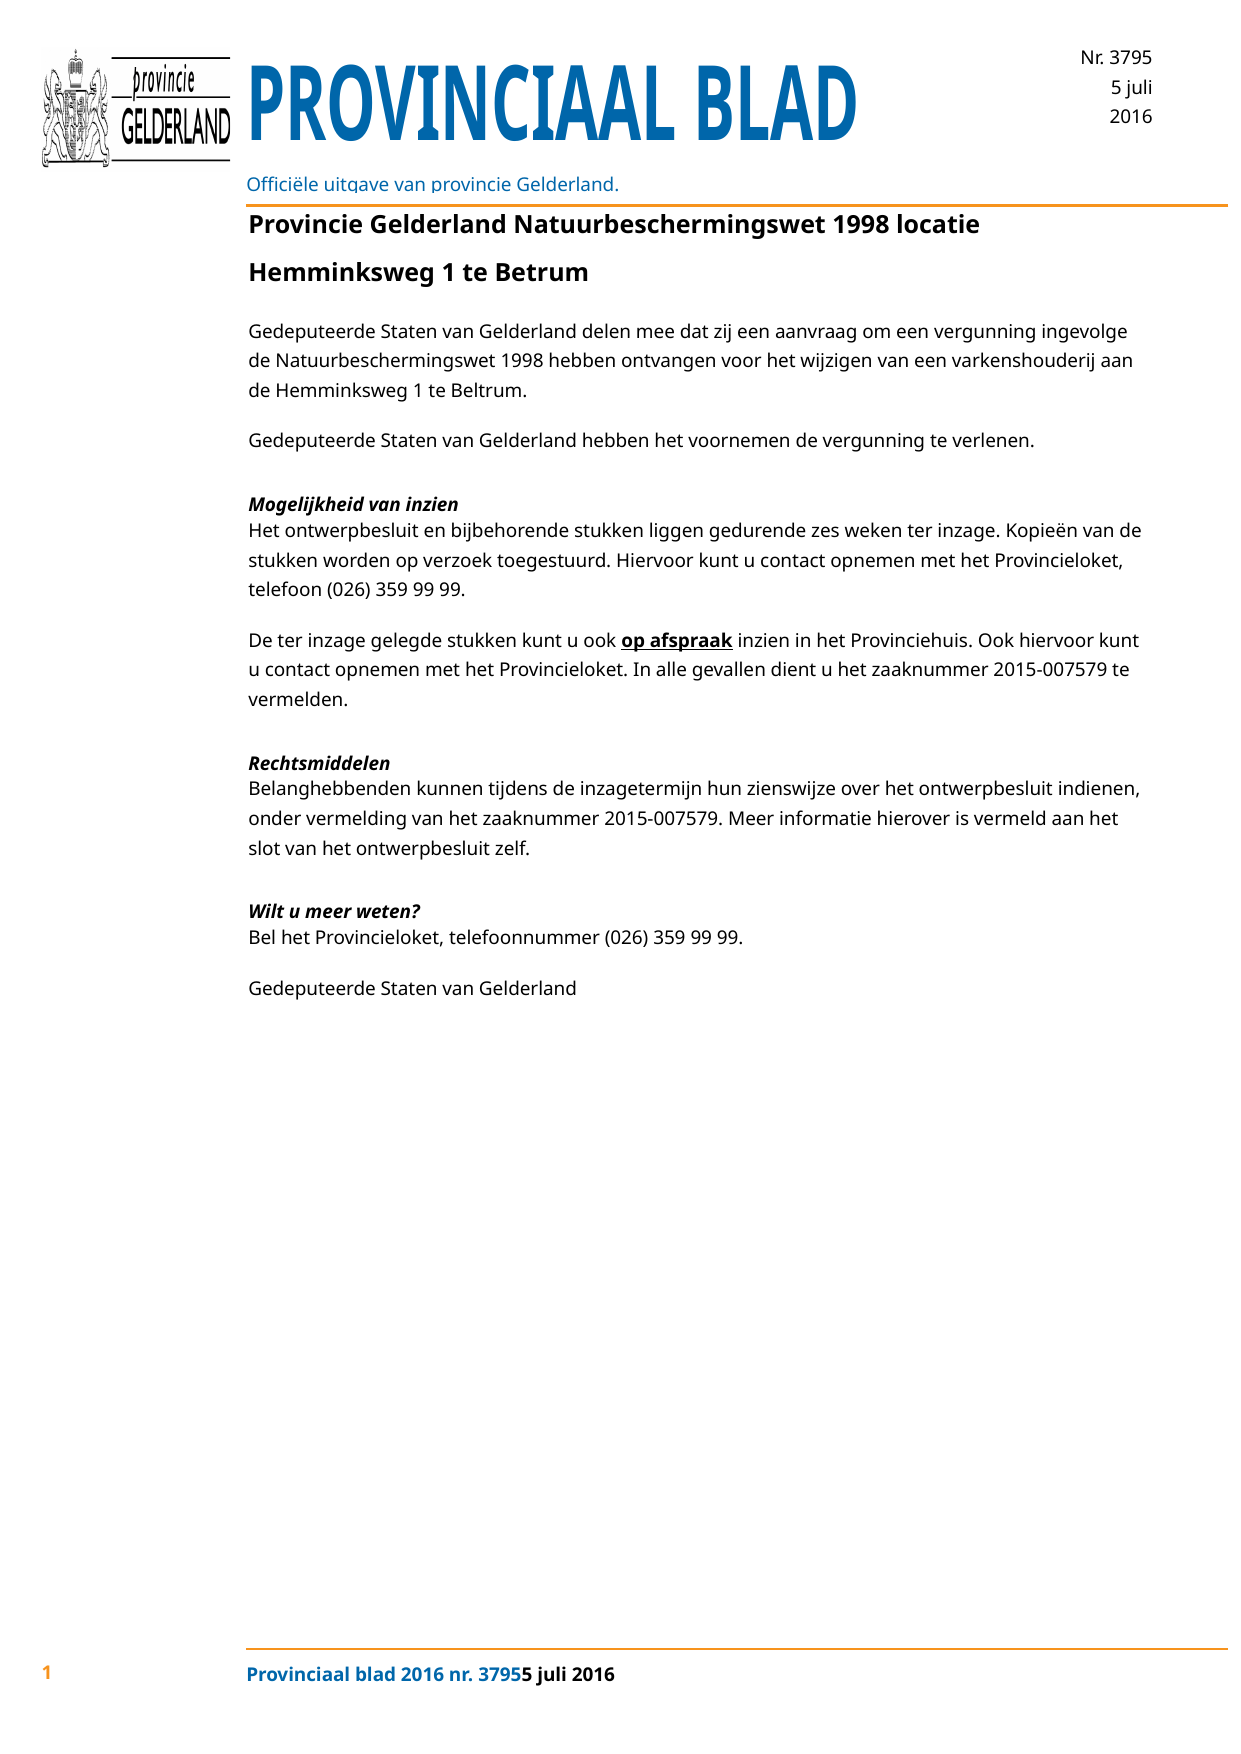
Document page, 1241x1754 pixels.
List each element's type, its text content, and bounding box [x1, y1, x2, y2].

picture [41, 47, 231, 172]
text Provincie Gelderland Natuurbeschermingswet 1998 locatie Hemminksweg 1 te Betrum [248, 207, 1152, 288]
text Gedeputeerde Staten van Gelderland hebben het voornemen de vergunning te verlenen. [248, 427, 1152, 453]
text Rechtsmiddelen [248, 750, 1152, 776]
text Gedeputeerde Staten van Gelderland [248, 975, 1152, 1001]
text Belanghebbenden kunnen tijdens de inzagetermijn hun zienswijze over het ontwerpbesluit indienen, onder vermelding van het zaaknummer 2015-007579. Meer informatie hierover is vermeld aan het slot van het ontwerpbesluit zelf. [248, 776, 1152, 861]
text Gedeputeerde Staten van Gelderland delen mee dat zij een aanvraag om een vergunning ingevolge de Natuurbeschermingswet 1998 hebben ontvangen voor het wijzigen van een varkenshouderij aan de Hemminksweg 1 te Beltrum. [248, 318, 1152, 403]
text De ter inzage gelegde stukken kunt u ook op afspraak inzien in het Provinciehuis. Ook hiervoor kunt u contact opnemen met het Provincieloket. In alle gevallen dient u het zaaknummer 2015-007579 te vermelden. [248, 627, 1152, 712]
text Wilt u meer weten? [248, 899, 1152, 924]
text Mogelijkheid van inzien [248, 491, 1152, 517]
text Het ontwerpbesluit en bijbehorende stukken liggen gedurende zes weken ter inzage. Kopieën van de stukken worden op verzoek toegestuurd. Hiervoor kunt u contact opnemen met het Provincieloket, telefoon (026) 359 99 99. [248, 517, 1152, 602]
text Bel het Provincieloket, telefoonnummer (026) 359 99 99. [248, 924, 1152, 950]
